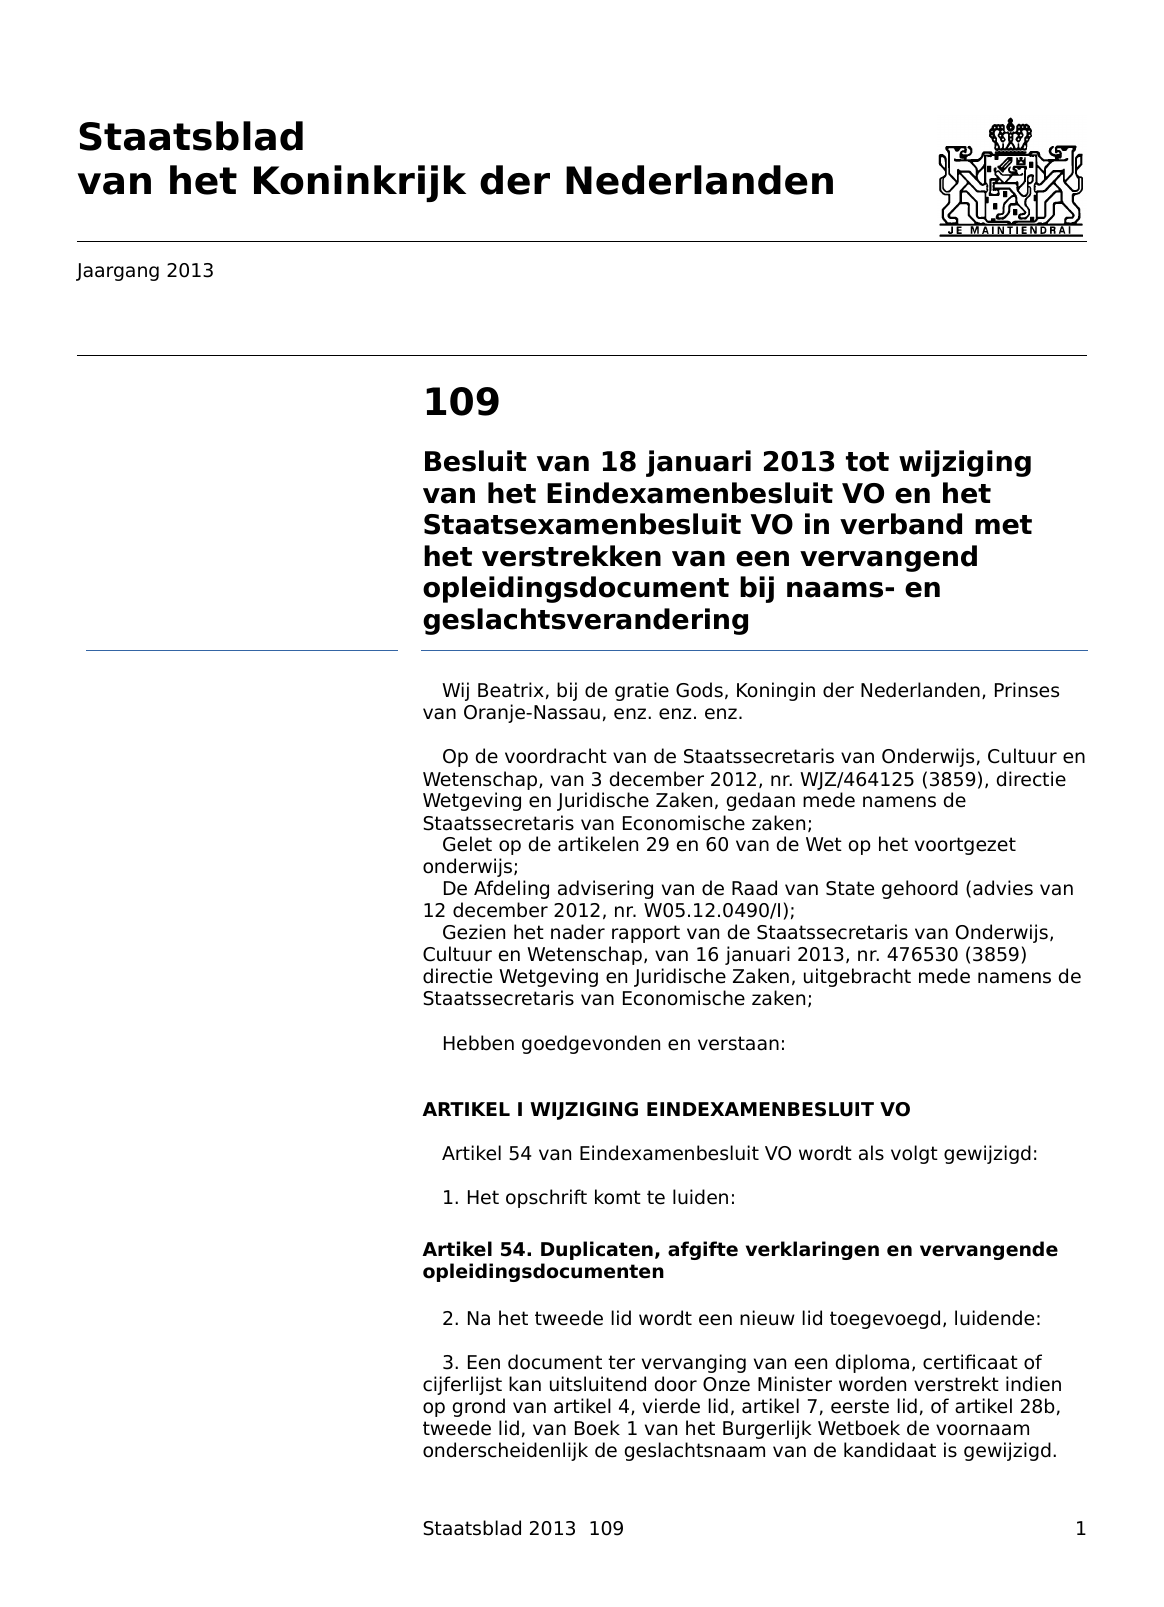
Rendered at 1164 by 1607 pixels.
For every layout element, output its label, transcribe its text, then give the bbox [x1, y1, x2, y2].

text Gelet op de artikelen 29 en 60 van de Wet op het voortgezet onderwijs; [422, 834, 1087, 878]
text 3. Een document ter vervanging van een diploma, certificaat of cijferlijst kan uitsluitend door Onze Minister worden verstrekt indien op grond van artikel 4, vierde lid, artikel 7, eerste lid, of artikel 28b, tweede lid, van Boek 1 van het Burgerlijk Wetboek de voornaam onderscheidenlijk de geslachtsnaam van de kandidaat is gewijzigd. [422, 1352, 1087, 1462]
subtitle ARTIKEL I WIJZIGING EINDEXAMENBESLUIT VO [422, 1099, 1087, 1121]
text Hebben goedgevonden en verstaan: [422, 1032, 1087, 1054]
text 1. Het opschrift komt te luiden: [422, 1187, 1087, 1209]
table_header [886, 100, 1087, 241]
table_header Staatsblad van het Koninkrijk der Nederlanden [77, 100, 886, 241]
text 2. Na het tweede lid wordt een nieuw lid toegevoegd, luidende: [422, 1308, 1087, 1330]
text Artikel 54 van Eindexamenbesluit VO wordt als volgt gewijzigd: [422, 1143, 1087, 1165]
subtitle Artikel 54. Duplicaten, afgifte verklaringen en vervangende opleidingsdocumenten [422, 1239, 1087, 1283]
picture [936, 115, 1087, 240]
text Gezien het nader rapport van de Staatssecretaris van Onderwijs, Cultuur en Wetenschap, van 16 januari 2013, nr. 476530 (3859) directie Wetgeving en Juridische Zaken, uitgebracht mede namens de Staatssecretaris van Economische zaken; [422, 922, 1087, 1010]
text Op de voordracht van de Staatssecretaris van Onderwijs, Cultuur en Wetenschap, van 3 december 2012, nr. WJZ/464125 (3859), directie Wetgeving en Juridische Zaken, gedaan mede namens de Staatssecretaris van Economische zaken; [422, 746, 1087, 834]
text De Afdeling advisering van de Raad van State gehoord (advies van 12 december 2012, nr. W05.12.0490/I); [422, 878, 1087, 922]
text Wij Beatrix, bij de gratie Gods, Koningin der Nederlanden, Prinses van Oranje-Nassau, enz. enz. enz. [422, 680, 1087, 724]
table_cell Jaargang 2013 [77, 242, 1087, 355]
subtitle 109 [422, 381, 1087, 424]
text Besluit van 18 januari 2013 tot wijziging van het Eindexamenbesluit VO en het Staatsexamenbesluit VO in verband met het verstrekken van een vervangend opleidingsdocument bij naams- en geslachtsverandering [422, 447, 1087, 636]
